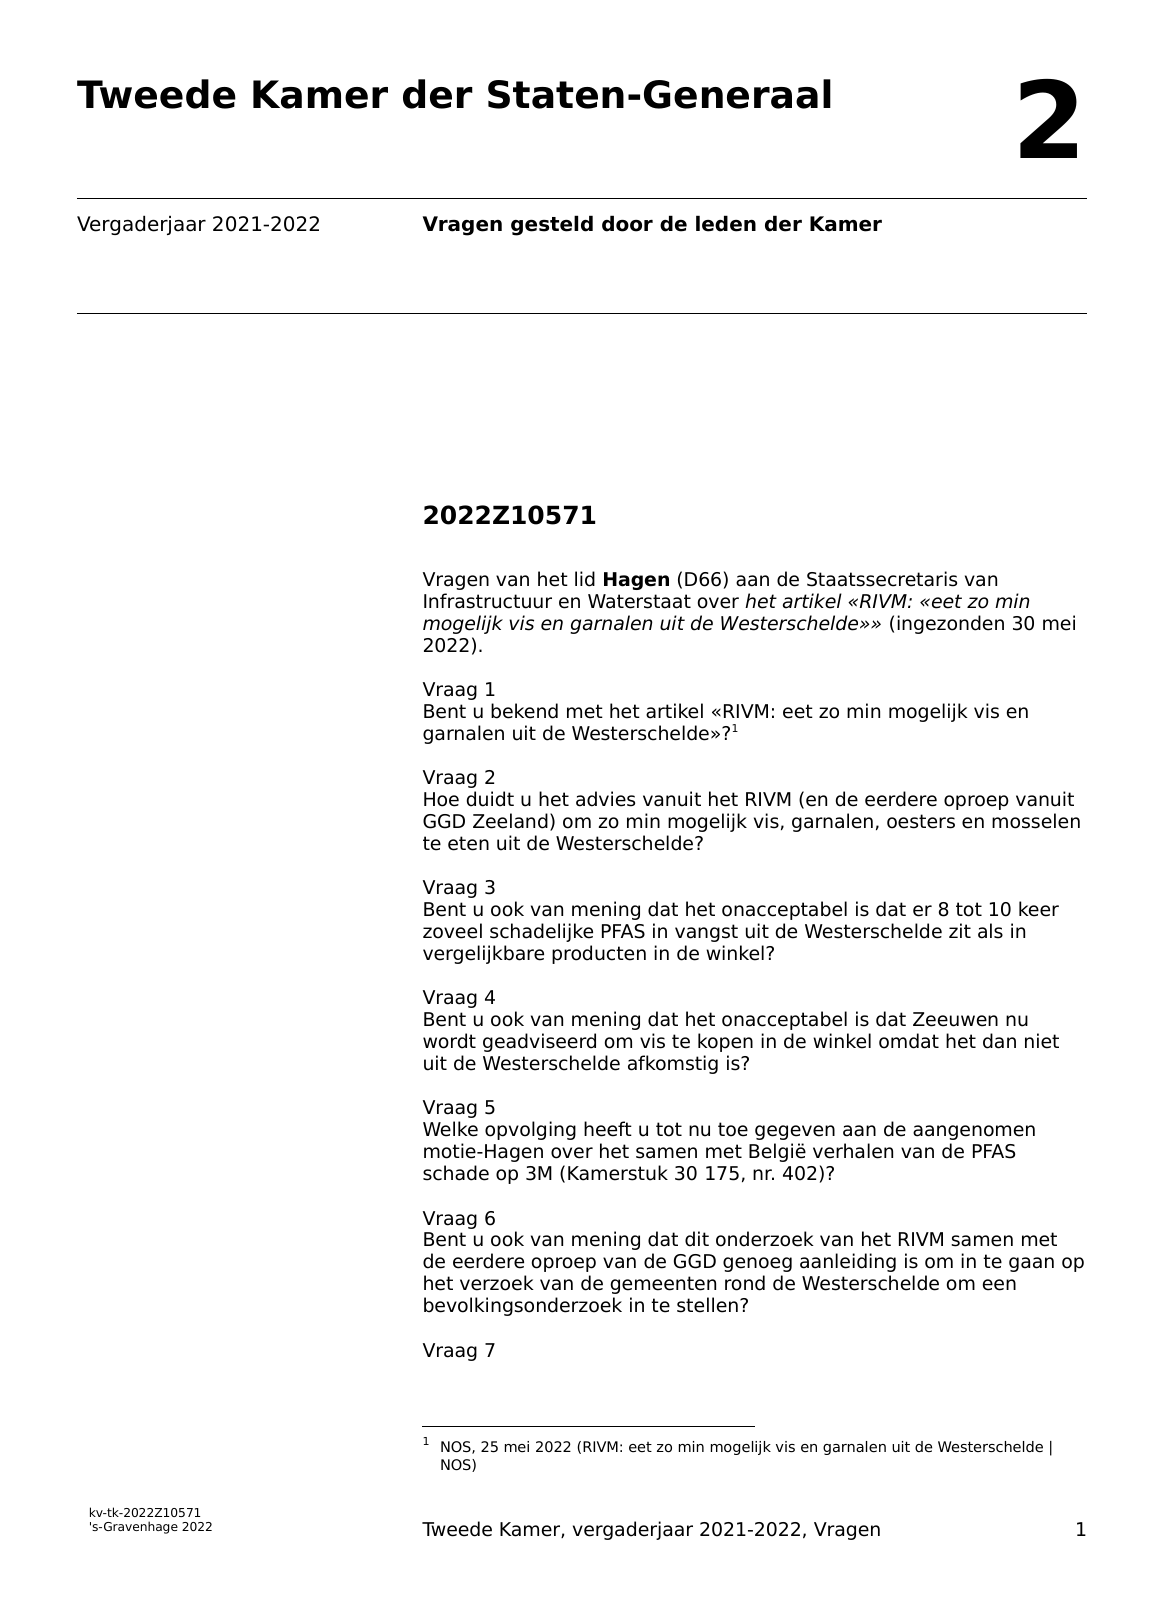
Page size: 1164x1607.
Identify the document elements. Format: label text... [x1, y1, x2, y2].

text Vraag 6 [422, 1207, 1087, 1229]
text 's-Gravenhage 2022 [88, 1520, 323, 1534]
table_header 2 [886, 59, 1087, 198]
table_header Tweede Kamer der Staten-Generaal [77, 59, 886, 198]
text Bent u ook van mening dat het onacceptabel is dat er 8 tot 10 keer zoveel schadelijke PFAS in vangst uit de Westerschelde zit als in vergelijkbare producten in de winkel? [422, 899, 1087, 965]
text Vraag 3 [422, 877, 1087, 899]
text Bent u ook van mening dat dit onderzoek van het RIVM samen met de eerdere oproep van de GGD genoeg aanleiding is om in te gaan op het verzoek van de gemeenten rond de Westerschelde om een bevolkingsonderzoek in te stellen? [422, 1229, 1087, 1317]
text Vraag 4 [422, 987, 1087, 1009]
text 2022Z10571 [422, 501, 1087, 531]
text Bent u bekend met het artikel «RIVM: eet zo min mogelijk vis en garnalen uit de Westerschelde»? [422, 701, 1087, 745]
text kv-tk-2022Z10571 [88, 1506, 323, 1520]
text Vraag 1 [422, 679, 1087, 701]
text Vraag 7 [422, 1339, 1087, 1361]
table_cell Vragen gesteld door de leden der Kamer [422, 199, 1087, 313]
text Vragen van het lid Hagen (D66) aan de Staatssecretaris van Infrastructuur en Waterstaat over het artikel «RIVM: «eet zo min mogelijk vis en garnalen uit de Westerschelde»» (ingezonden 30 mei 2022). [422, 569, 1087, 657]
text Vraag 5 [422, 1097, 1087, 1119]
text Welke opvolging heeft u tot nu toe gegeven aan de aangenomen motie-Hagen over het samen met België verhalen van de PFAS schade op 3M (Kamerstuk 30 175, nr. 402)? [422, 1119, 1087, 1185]
text NOS, 25 mei 2022 (RIVM: eet zo min mogelijk vis en garnalen uit de Westerschelde | NOS) [422, 1435, 1087, 1474]
text Bent u ook van mening dat het onacceptabel is dat Zeeuwen nu wordt geadviseerd om vis te kopen in de winkel omdat het dan niet uit de Westerschelde afkomstig is? [422, 1009, 1087, 1075]
text Hoe duidt u het advies vanuit het RIVM (en de eerdere oproep vanuit GGD Zeeland) om zo min mogelijk vis, garnalen, oesters en mosselen te eten uit de Westerschelde? [422, 789, 1087, 855]
table_cell Vergaderjaar 2021-2022 [77, 199, 422, 313]
text Vraag 2 [422, 767, 1087, 789]
